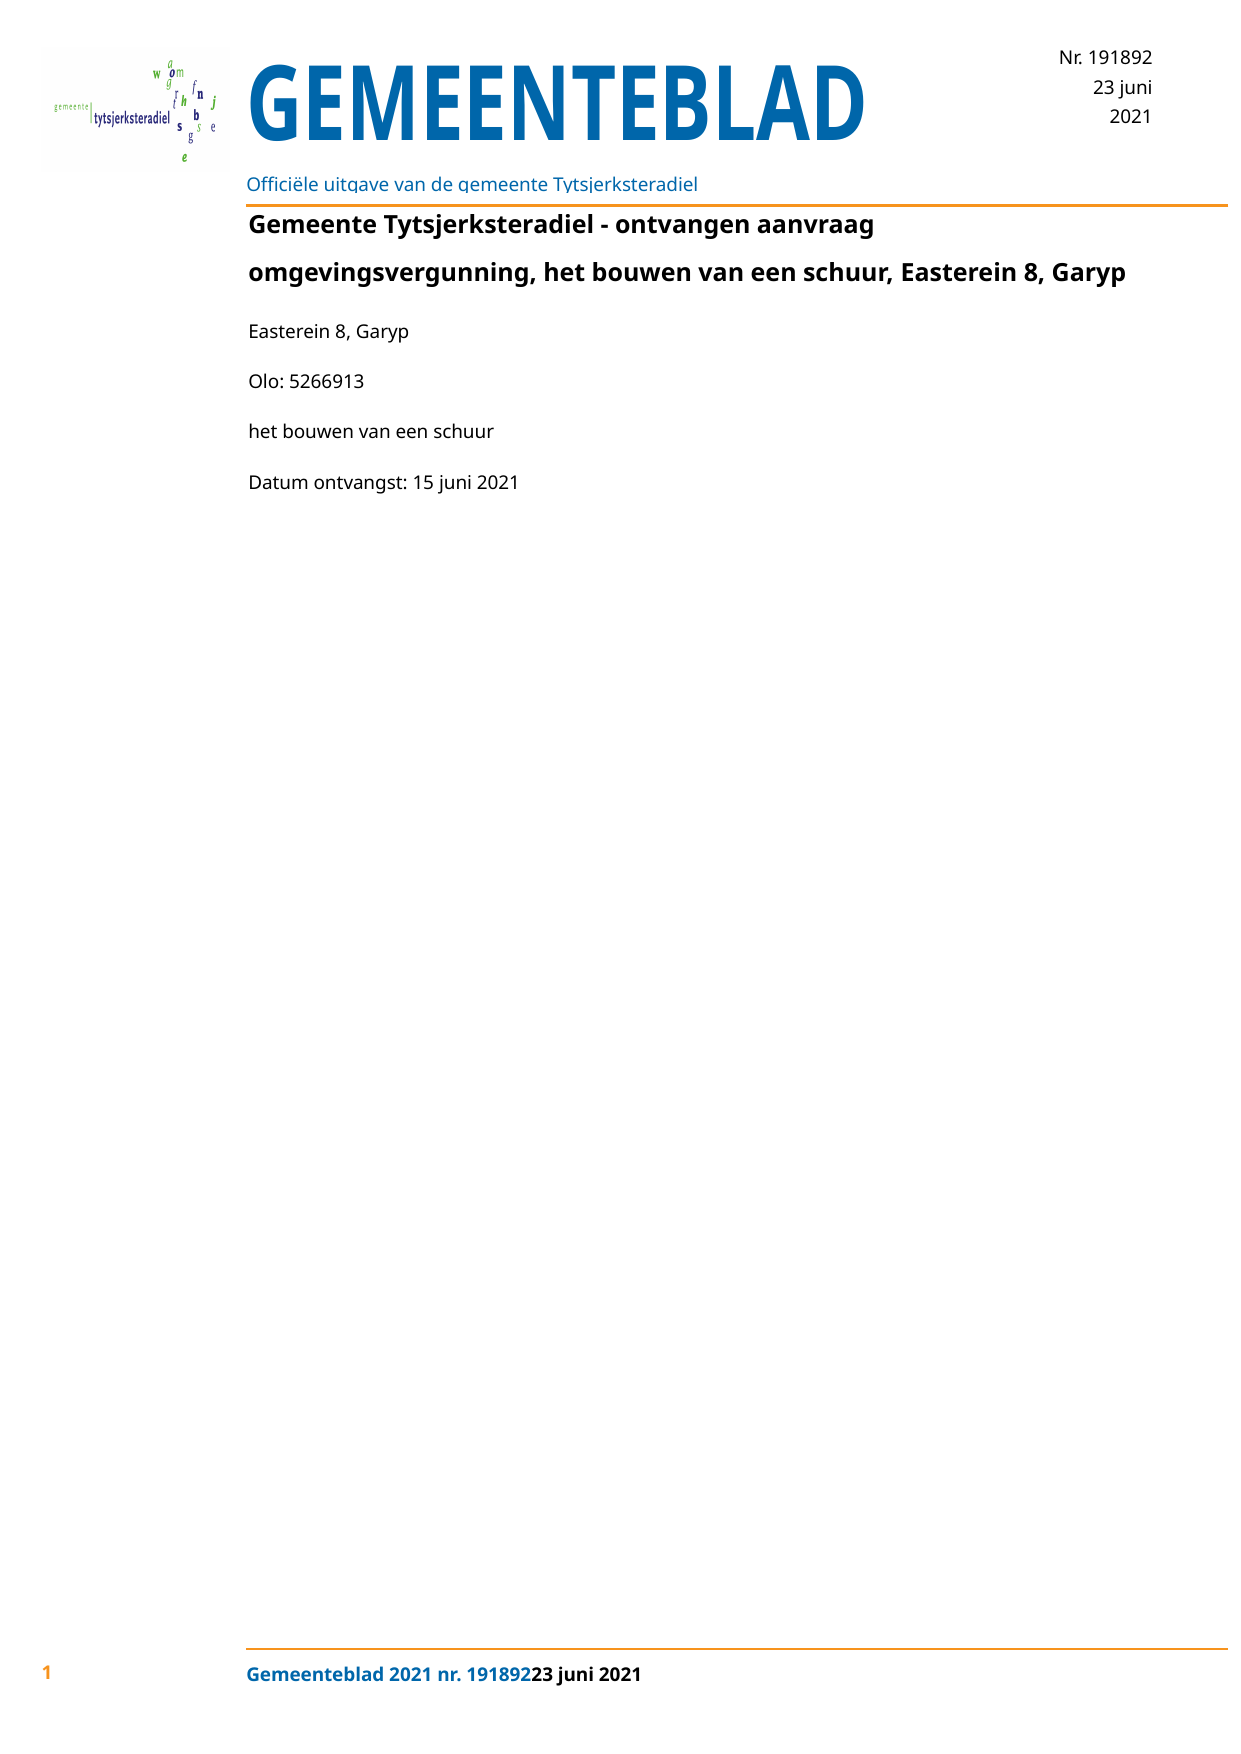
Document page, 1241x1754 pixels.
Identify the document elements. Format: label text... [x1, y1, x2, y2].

picture [41, 47, 231, 172]
text Datum ontvangst: 15 juni 2021 [248, 469, 1152, 495]
text Easterein 8, Garyp [248, 318, 1152, 344]
text Gemeente Tytsjerksteradiel - ontvangen aanvraag omgevingsvergunning, het bouwen van een schuur, Easterein 8, Garyp [248, 207, 1152, 288]
text het bouwen van een schuur [248, 419, 1152, 444]
text Olo: 5266913 [248, 368, 1152, 394]
